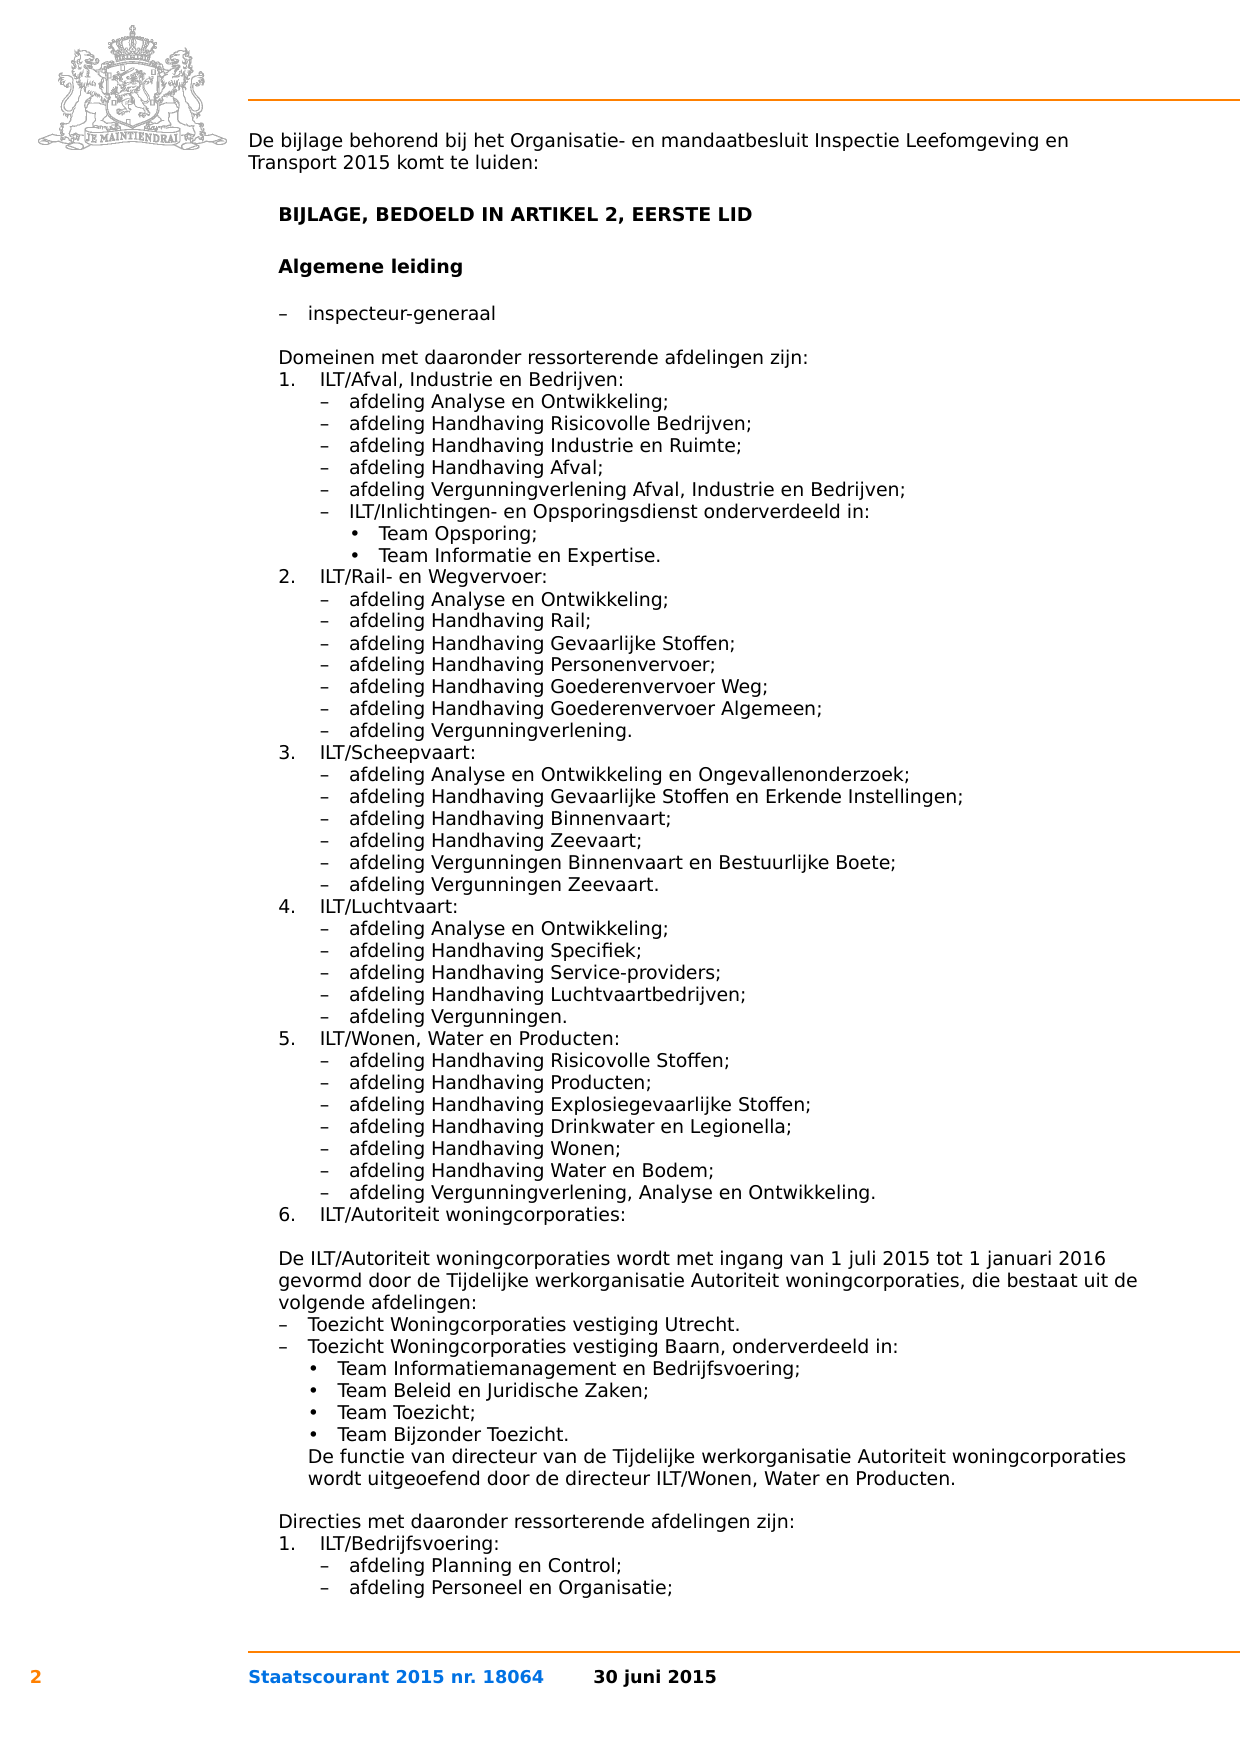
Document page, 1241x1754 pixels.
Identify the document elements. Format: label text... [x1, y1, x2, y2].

text – afdeling Handhaving Zeevaart; [319, 830, 1163, 852]
text – afdeling Handhaving Specifiek; [319, 940, 1163, 962]
text – afdeling Handhaving Risicovolle Bedrijven; [319, 413, 1163, 434]
text • Team Opsporing; [349, 522, 1163, 544]
text – afdeling Handhaving Binnenvaart; [319, 808, 1163, 830]
text De functie van directeur van de Tijdelijke werkorganisatie Autoriteit woningcorporaties wordt uitgeoefend door de directeur ILT/Wonen, Water en Producten. [308, 1446, 1163, 1489]
text – afdeling Personeel en Organisatie; [319, 1577, 1163, 1599]
text • Team Informatie en Expertise. [349, 544, 1163, 566]
text – afdeling Analyse en Ontwikkeling; [319, 918, 1163, 940]
text 6. ILT/Autoriteit woningcorporaties: [278, 1204, 1163, 1226]
text – afdeling Vergunningverlening, Analyse en Ontwikkeling. [319, 1182, 1163, 1204]
text – inspecteur-generaal [278, 303, 1163, 325]
text De bijlage behorend bij het Organisatie- en mandaatbesluit Inspectie Leefomgeving en Transport 2015 komt te luiden: [248, 130, 1163, 174]
text – afdeling Handhaving Gevaarlijke Stoffen en Erkende Instellingen; [319, 786, 1163, 808]
text • Team Beleid en Juridische Zaken; [308, 1379, 1163, 1402]
text – afdeling Handhaving Personenvervoer; [319, 654, 1163, 676]
text – Toezicht Woningcorporaties vestiging Utrecht. [278, 1314, 1163, 1336]
picture [38, 25, 227, 150]
text – afdeling Handhaving Luchtvaartbedrijven; [319, 984, 1163, 1006]
subtitle Algemene leiding [278, 256, 1163, 278]
text – afdeling Analyse en Ontwikkeling en Ongevallenonderzoek; [319, 764, 1163, 786]
text – afdeling Handhaving Goederenvervoer Weg; [319, 676, 1163, 698]
text – afdeling Handhaving Risicovolle Stoffen; [319, 1050, 1163, 1072]
text – afdeling Handhaving Service-providers; [319, 962, 1163, 984]
text – afdeling Handhaving Industrie en Ruimte; [319, 434, 1163, 457]
text – afdeling Handhaving Afval; [319, 457, 1163, 478]
text – afdeling Planning en Control; [319, 1555, 1163, 1577]
text • Team Toezicht; [308, 1402, 1163, 1423]
text – afdeling Handhaving Rail; [319, 610, 1163, 632]
text 1. ILT/Afval, Industrie en Bedrijven: [278, 369, 1163, 391]
subtitle BIJLAGE, BEDOELD IN ARTIKEL 2, EERSTE LID [278, 204, 1163, 226]
text – afdeling Handhaving Goederenvervoer Algemeen; [319, 698, 1163, 720]
text – afdeling Analyse en Ontwikkeling; [319, 391, 1163, 413]
text • Team Informatiemanagement en Bedrijfsvoering; [308, 1358, 1163, 1379]
text – afdeling Handhaving Explosiegevaarlijke Stoffen; [319, 1094, 1163, 1116]
text – afdeling Vergunningen. [319, 1006, 1163, 1028]
text – afdeling Vergunningen Zeevaart. [319, 874, 1163, 896]
text De ILT/Autoriteit woningcorporaties wordt met ingang van 1 juli 2015 tot 1 januari 2016 gevormd door de Tijdelijke werkorganisatie Autoriteit woningcorporaties, die bestaat uit de volgende afdelingen: [278, 1248, 1163, 1314]
text 4. ILT/Luchtvaart: [278, 896, 1163, 918]
text 5. ILT/Wonen, Water en Producten: [278, 1028, 1163, 1050]
text – afdeling Handhaving Producten; [319, 1072, 1163, 1094]
text • Team Bijzonder Toezicht. [308, 1423, 1163, 1446]
text 1. ILT/Bedrijfsvoering: [278, 1533, 1163, 1555]
text – afdeling Analyse en Ontwikkeling; [319, 588, 1163, 610]
text – Toezicht Woningcorporaties vestiging Baarn, onderverdeeld in: [278, 1336, 1163, 1358]
text Directies met daaronder ressorterende afdelingen zijn: [278, 1511, 1163, 1533]
text 3. ILT/Scheepvaart: [278, 742, 1163, 764]
text – afdeling Vergunningen Binnenvaart en Bestuurlijke Boete; [319, 852, 1163, 874]
text – afdeling Vergunningverlening. [319, 720, 1163, 742]
text 2. ILT/Rail- en Wegvervoer: [278, 566, 1163, 588]
text – ILT/Inlichtingen- en Opsporingsdienst onderverdeeld in: [319, 501, 1163, 522]
text – afdeling Handhaving Gevaarlijke Stoffen; [319, 632, 1163, 654]
text – afdeling Handhaving Drinkwater en Legionella; [319, 1116, 1163, 1138]
text – afdeling Vergunningverlening Afval, Industrie en Bedrijven; [319, 478, 1163, 501]
text – afdeling Handhaving Water en Bodem; [319, 1160, 1163, 1182]
text Domeinen met daaronder ressorterende afdelingen zijn: [278, 347, 1163, 369]
text – afdeling Handhaving Wonen; [319, 1138, 1163, 1160]
